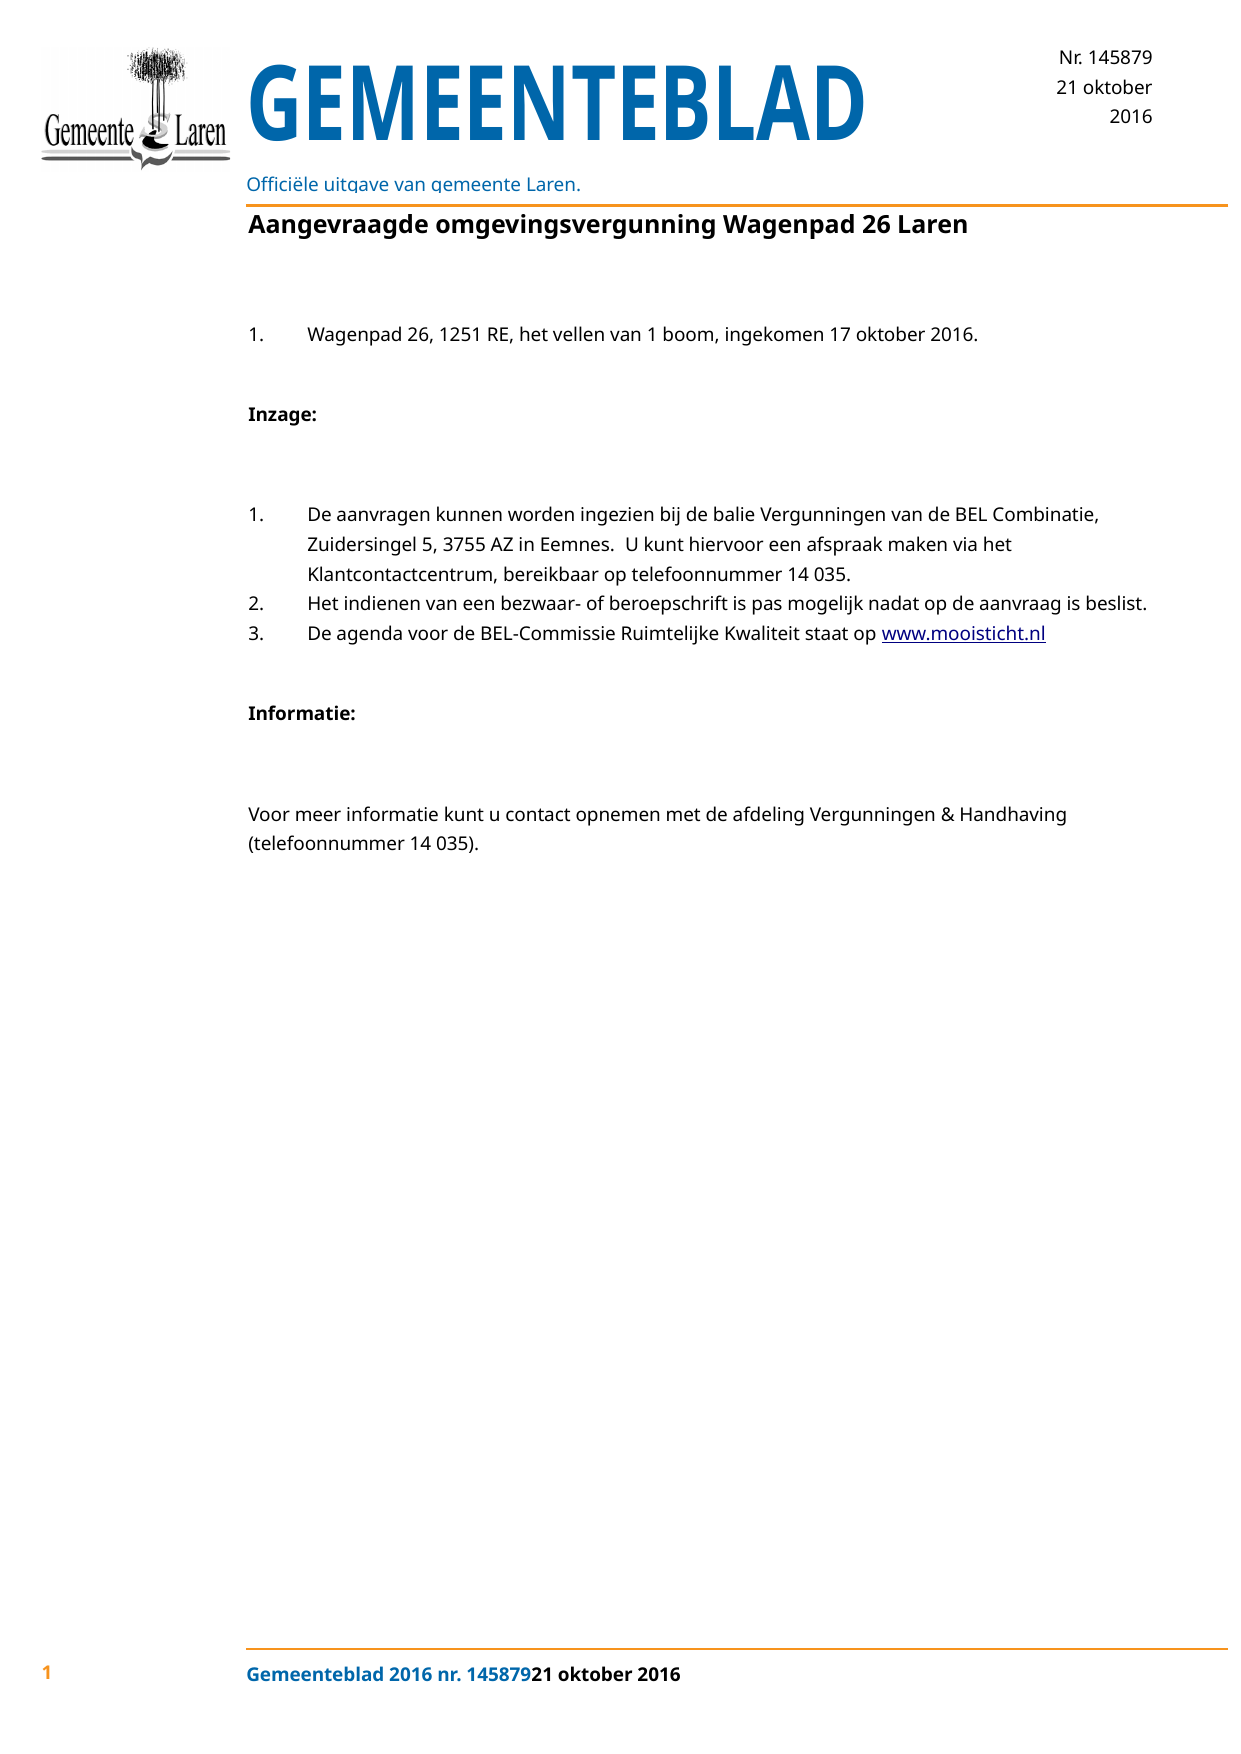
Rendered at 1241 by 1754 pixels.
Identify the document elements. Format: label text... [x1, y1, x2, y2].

text Aangevraagde omgevingsvergunning Wagenpad 26 Laren [248, 207, 1152, 241]
list De agenda voor de BEL-Commissie Ruimtelijke Kwaliteit staat op www.mooisticht.nl [248, 620, 1152, 646]
list Het indienen van een bezwaar- of beroepschrift is pas mogelijk nadat op de aanvraag is beslist. [248, 590, 1152, 616]
text Inzage: [248, 401, 1152, 426]
list Wagenpad 26, 1251 RE, het vellen van 1 boom, ingekomen 17 oktober 2016. [248, 321, 1152, 346]
picture [41, 47, 231, 172]
text Informatie: [248, 700, 1152, 726]
text Voor meer informatie kunt u contact opnemen met de afdeling Vergunningen & Handhaving (telefoonnummer 14 035). [248, 801, 1152, 856]
list De aanvragen kunnen worden ingezien bij de balie Vergunningen van de BEL Combinatie, Zuidersingel 5, 3755 AZ in Eemnes. U kunt hiervoor een afspraak maken via het Klantcontactcentrum, bereikbaar op telefoonnummer 14 035. [248, 502, 1152, 586]
